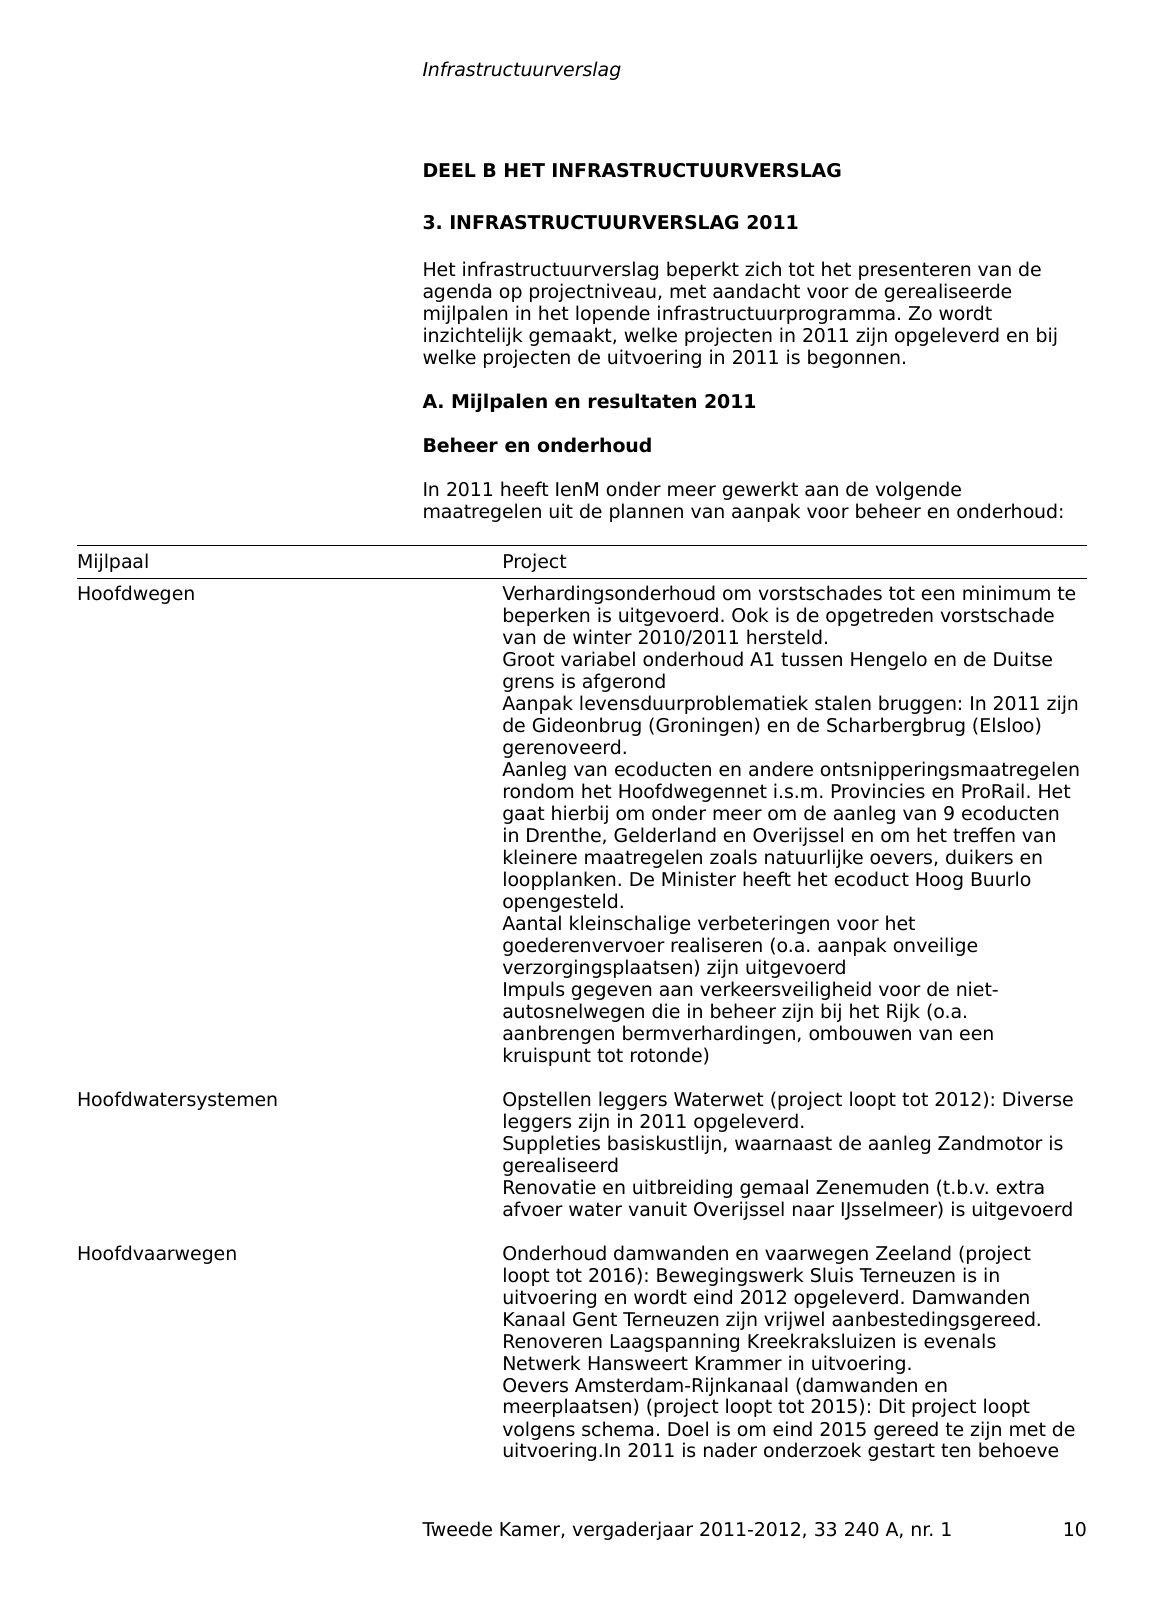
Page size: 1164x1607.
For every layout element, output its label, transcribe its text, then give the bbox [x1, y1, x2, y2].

table_cell Impuls gegeven aan verkeersveiligheid voor de niet-autosnelwegen die in beheer zijn bij het Rijk (o.a. aanbrengen bermverhardingen, ombouwen van een kruispunt tot rotonde) [496, 979, 1087, 1067]
table_cell Aanpak levensduurproblematiek stalen bruggen: In 2011 zijn de Gideonbrug (Groningen) en de Scharbergbrug (Elsloo) gerenoveerd. [496, 693, 1087, 759]
table_cell Aanleg van ecoducten en andere ontsnipperingsmaatregelen rondom het Hoofdwegennet i.s.m. Provincies en ProRail. Het gaat hierbij om onder meer om de aanleg van 9 ecoducten in Drenthe, Gelderland en Overijssel en om het treffen van kleinere maatregelen zoals natuurlijke oevers, duikers en loopplanken. De Minister heeft het ecoduct Hoog Buurlo opengesteld. [496, 759, 1087, 913]
table_cell Hoofdvaarwegen [77, 1243, 496, 1374]
table_cell Onderhoud damwanden en vaarwegen Zeeland (project loopt tot 2016): Bewegingswerk Sluis Terneuzen is in uitvoering en wordt eind 2012 opgeleverd. Damwanden Kanaal Gent Terneuzen zijn vrijwel aanbestedingsgereed. Renoveren Laagspanning Kreekraksluizen is evenals Netwerk Hansweert Krammer in uitvoering. [496, 1243, 1087, 1374]
table_cell [77, 1067, 496, 1089]
table_cell [77, 979, 496, 1067]
table_cell [77, 1375, 496, 1462]
table_cell Renovatie en uitbreiding gemaal Zenemuden (t.b.v. extra afvoer water vanuit Overijssel naar IJsselmeer) is uitgevoerd [496, 1177, 1087, 1221]
subtitle 3. INFRASTRUCTUURVERSLAG 2011 [422, 212, 1087, 234]
table_cell Opstellen leggers Waterwet (project loopt tot 2012): Diverse leggers zijn in 2011 opgeleverd. [496, 1089, 1087, 1133]
subtitle A. Mijlpalen en resultaten 2011 [422, 391, 1087, 413]
table_cell [77, 1221, 496, 1243]
subtitle Beheer en onderhoud [422, 435, 1087, 457]
table_cell [77, 1177, 496, 1221]
text In 2011 heeft IenM onder meer gewerkt aan de volgende maatregelen uit de plannen van aanpak voor beheer en onderhoud: [422, 479, 1087, 523]
table_cell [77, 759, 496, 913]
table_cell [77, 1133, 496, 1177]
table_cell Aantal kleinschalige verbeteringen voor het goederenvervoer realiseren (o.a. aanpak onveilige verzorgingsplaatsen) zijn uitgevoerd [496, 913, 1087, 979]
subtitle DEEL B HET INFRASTRUCTUURVERSLAG [422, 160, 1087, 182]
table_cell Suppleties basiskustlijn, waarnaast de aanleg Zandmotor is gerealiseerd [496, 1133, 1087, 1177]
table_cell [77, 913, 496, 979]
table_cell Verhardingsonderhoud om vorstschades tot een minimum te beperken is uitgevoerd. Ook is de opgetreden vorstschade van de winter 2010/2011 hersteld. [496, 579, 1087, 649]
table_cell Groot variabel onderhoud A1 tussen Hengelo en de Duitse grens is afgerond [496, 649, 1087, 693]
table_cell Hoofdwegen [77, 579, 496, 649]
table_cell Oevers Amsterdam-Rijnkanaal (damwanden en meerplaatsen) (project loopt tot 2015): Dit project loopt volgens schema. Doel is om eind 2015 gereed te zijn met de uitvoering.In 2011 is nader onderzoek gestart ten behoeve [496, 1375, 1087, 1462]
table_cell [496, 1221, 1087, 1243]
table_cell [77, 693, 496, 759]
table_cell [496, 1067, 1087, 1089]
table_cell [77, 649, 496, 693]
table_header Project [496, 546, 1087, 577]
table_header Mijlpaal [77, 546, 496, 577]
table_cell Hoofdwatersystemen [77, 1089, 496, 1133]
text Het infrastructuurverslag beperkt zich tot het presenteren van de agenda op projectniveau, met aandacht voor de gerealiseerde mijlpalen in het lopende infrastructuurprogramma. Zo wordt inzichtelijk gemaakt, welke projecten in 2011 zijn opgeleverd en bij welke projecten de uitvoering in 2011 is begonnen. [422, 259, 1087, 369]
